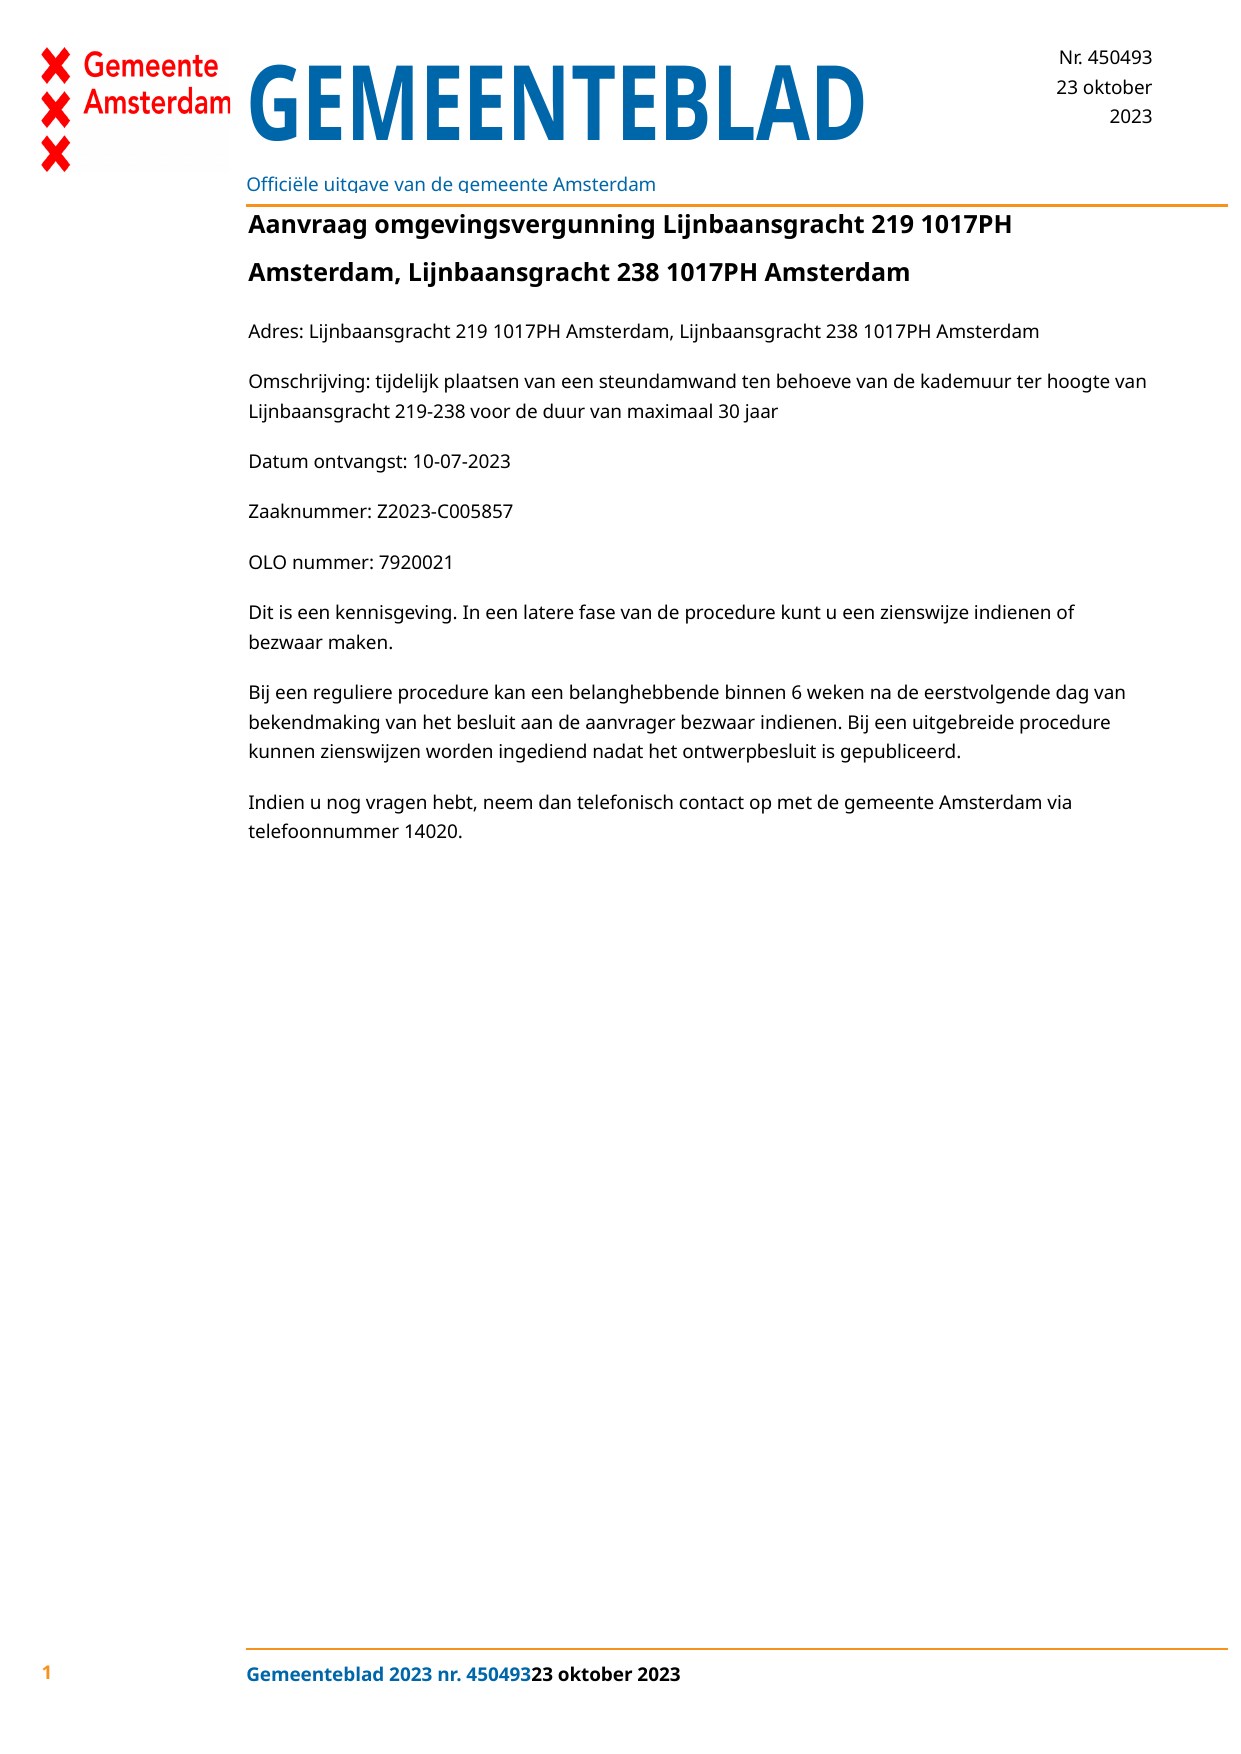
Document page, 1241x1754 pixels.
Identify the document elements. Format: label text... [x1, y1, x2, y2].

text Zaaknummer: Z2023-C005857 [248, 499, 1152, 524]
text Adres: Lijnbaansgracht 219 1017PH Amsterdam, Lijnbaansgracht 238 1017PH Amsterdam [248, 318, 1152, 344]
text Aanvraag omgevingsvergunning Lijnbaansgracht 219 1017PH Amsterdam, Lijnbaansgracht 238 1017PH Amsterdam [248, 207, 1152, 288]
text Dit is een kennisgeving. In een latere fase van de procedure kunt u een zienswijze indienen of bezwaar maken. [248, 599, 1152, 655]
text OLO nummer: 7920021 [248, 549, 1152, 575]
text Datum ontvangst: 10-07-2023 [248, 448, 1152, 474]
text Indien u nog vragen hebt, neem dan telefonisch contact op met de gemeente Amsterdam via telefoonnummer 14020. [248, 789, 1152, 844]
picture [41, 47, 231, 172]
text Omschrijving: tijdelijk plaatsen van een steundamwand ten behoeve van de kademuur ter hoogte van Lijnbaansgracht 219-238 voor de duur van maximaal 30 jaar [248, 368, 1152, 424]
text Bij een reguliere procedure kan een belanghebbende binnen 6 weken na de eerstvolgende dag van bekendmaking van het besluit aan de aanvrager bezwaar indienen. Bij een uitgebreide procedure kunnen zienswijzen worden ingediend nadat het ontwerpbesluit is gepubliceerd. [248, 679, 1152, 764]
